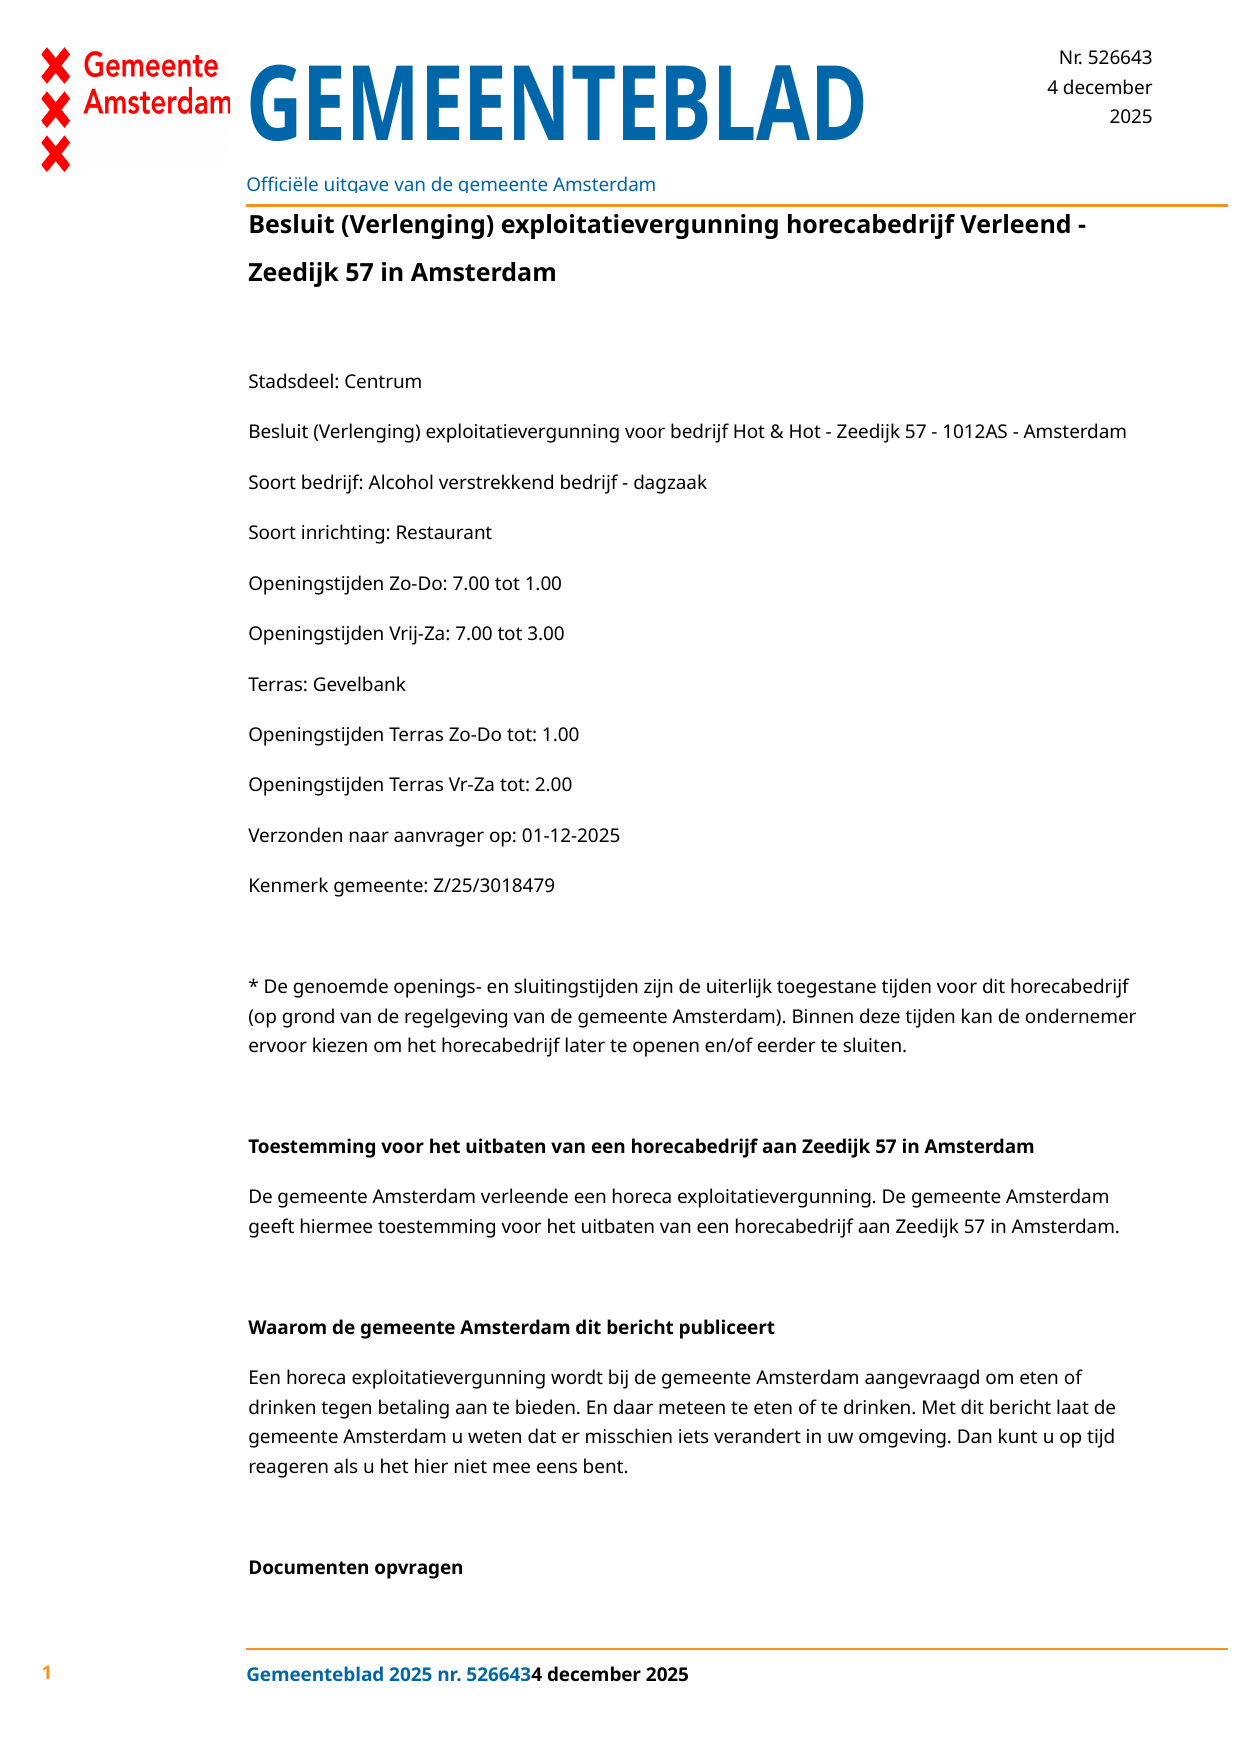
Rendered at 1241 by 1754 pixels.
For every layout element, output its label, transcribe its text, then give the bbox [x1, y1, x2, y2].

text Kenmerk gemeente: Z/25/3018479 [248, 872, 1152, 898]
text Openingstijden Zo-Do: 7.00 tot 1.00 [248, 570, 1152, 596]
text Besluit (Verlenging) exploitatievergunning horecabedrijf Verleend - Zeedijk 57 in Amsterdam [248, 207, 1152, 288]
text * De genoemde openings- en sluitingstijden zijn de uiterlijk toegestane tijden voor dit horecabedrijf (op grond van de regelgeving van de gemeente Amsterdam). Binnen deze tijden kan de ondernemer ervoor kiezen om het horecabedrijf later te openen en/of eerder te sluiten. [248, 973, 1152, 1058]
text De gemeente Amsterdam verleende een horeca exploitatievergunning. De gemeente Amsterdam geeft hiermee toestemming voor het uitbaten van een horecabedrijf aan Zeedijk 57 in Amsterdam. [248, 1184, 1152, 1239]
text Terras: Gevelbank [248, 671, 1152, 697]
text Stadsdeel: Centrum [248, 368, 1152, 394]
text Waarom de gemeente Amsterdam dit bericht publiceert [248, 1314, 1152, 1340]
text Documenten opvragen [248, 1554, 1152, 1580]
text Openingstijden Terras Zo-Do tot: 1.00 [248, 721, 1152, 747]
text Toestemming voor het uitbaten van een horecabedrijf aan Zeedijk 57 in Amsterdam [248, 1133, 1152, 1159]
text Een horeca exploitatievergunning wordt bij de gemeente Amsterdam aangevraagd om eten of drinken tegen betaling aan te bieden. En daar meteen te eten of te drinken. Met dit bericht laat de gemeente Amsterdam u weten dat er misschien iets verandert in uw omgeving. Dan kunt u op tijd reageren als u het hier niet mee eens bent. [248, 1364, 1152, 1479]
text Soort bedrijf: Alcohol verstrekkend bedrijf - dagzaak [248, 469, 1152, 495]
text Soort inrichting: Restaurant [248, 519, 1152, 545]
text Besluit (Verlenging) exploitatievergunning voor bedrijf Hot & Hot - Zeedijk 57 - 1012AS - Amsterdam [248, 419, 1152, 444]
text Openingstijden Vrij-Za: 7.00 tot 3.00 [248, 620, 1152, 646]
text Verzonden naar aanvrager op: 01-12-2025 [248, 822, 1152, 848]
text Openingstijden Terras Vr-Za tot: 2.00 [248, 772, 1152, 797]
picture [41, 47, 231, 172]
